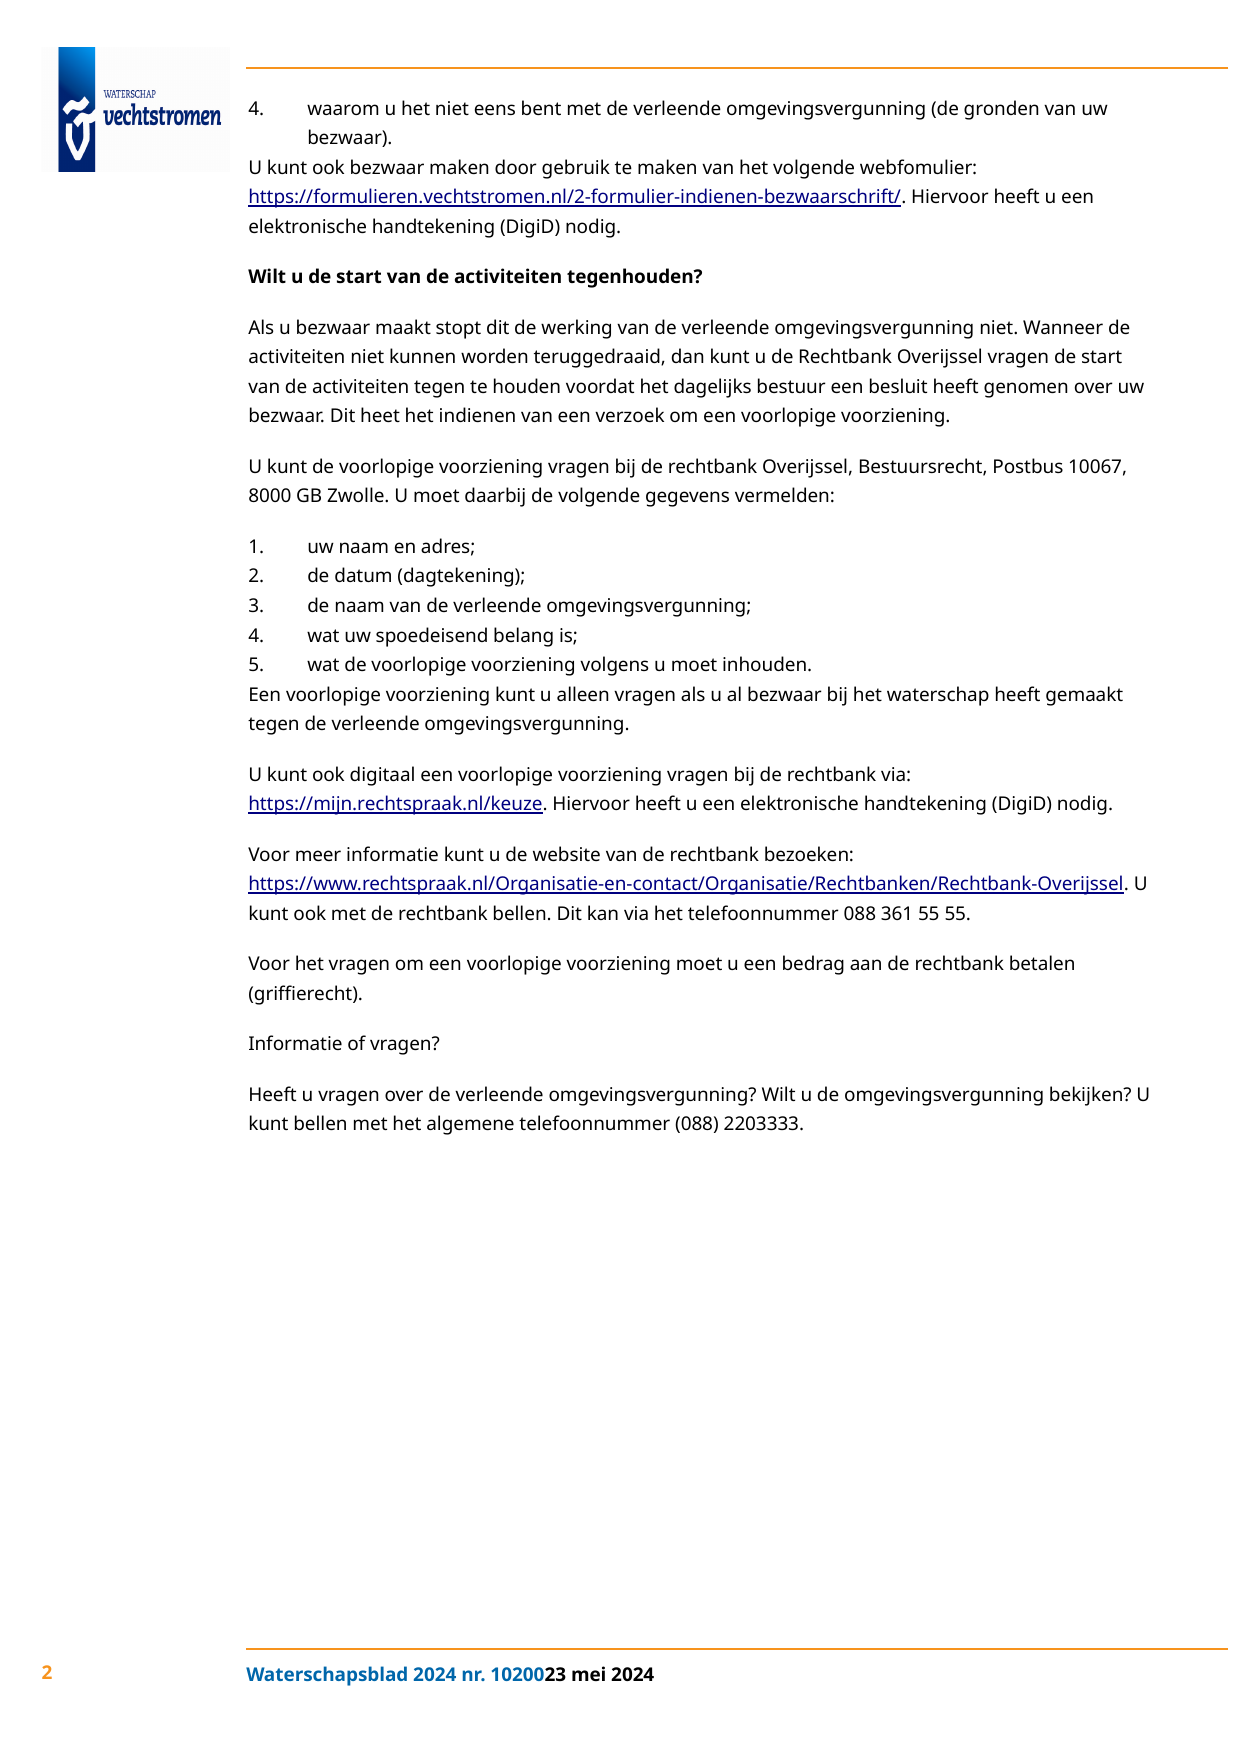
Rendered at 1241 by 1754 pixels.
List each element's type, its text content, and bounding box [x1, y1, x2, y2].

list de datum (dagtekening); [248, 563, 1152, 588]
text Voor het vragen om een voorlopige voorziening moet u een bedrag aan de rechtbank betalen (griffierecht). [248, 951, 1152, 1006]
text U kunt de voorlopige voorziening vragen bij de rechtbank Overijssel, Bestuursrecht, Postbus 10067, 8000 GB Zwolle. U moet daarbij de volgende gegevens vermelden: [248, 453, 1152, 508]
text Voor meer informatie kunt u de website van de rechtbank bezoeken: https://www.rechtspraak.nl/Organisatie-en-contact/Organisatie/Rechtbanken/Rechtbank-Overijssel. U kunt ook met de rechtbank bellen. Dit kan via het telefoonnummer 088 361 55 55. [248, 841, 1152, 926]
text Een voorlopige voorziening kunt u alleen vragen als u al bezwaar bij het waterschap heeft gemaakt tegen de verleende omgevingsvergunning. [248, 681, 1152, 736]
text U kunt ook digitaal een voorlopige voorziening vragen bij de rechtbank via: https://mijn.rechtspraak.nl/keuze. Hiervoor heeft u een elektronische handtekening (DigiD) nodig. [248, 761, 1152, 816]
text U kunt ook bezwaar maken door gebruik te maken van het volgende webfomulier: https://formulieren.vechtstromen.nl/2-formulier-indienen-bezwaarschrift/. Hiervoor heeft u een elektronische handtekening (DigiD) nodig. [248, 154, 1152, 239]
text Informatie of vragen? [248, 1031, 1152, 1056]
list wat uw spoedeisend belang is; [248, 622, 1152, 648]
picture [41, 47, 231, 172]
list uw naam en adres; [248, 533, 1152, 559]
list wat de voorlopige voorziening volgens u moet inhouden. [248, 651, 1152, 677]
text Als u bezwaar maakt stopt dit de werking van de verleende omgevingsvergunning niet. Wanneer de activiteiten niet kunnen worden teruggedraaid, dan kunt u de Rechtbank Overijssel vragen de start van de activiteiten tegen te houden voordat het dagelijks bestuur een besluit heeft genomen over uw bezwaar. Dit heet het indienen van een verzoek om een voorlopige voorziening. [248, 314, 1152, 428]
text Heeft u vragen over de verleende omgevingsvergunning? Wilt u de omgevingsvergunning bekijken? U kunt bellen met het algemene telefoonnummer (088) 2203333. [248, 1081, 1152, 1136]
text Wilt u de start van de activiteiten tegenhouden? [248, 263, 1152, 289]
list de naam van de verleende omgevingsvergunning; [248, 592, 1152, 618]
list waarom u het niet eens bent met de verleende omgevingsvergunning (de gronden van uw bezwaar). [248, 95, 1152, 150]
